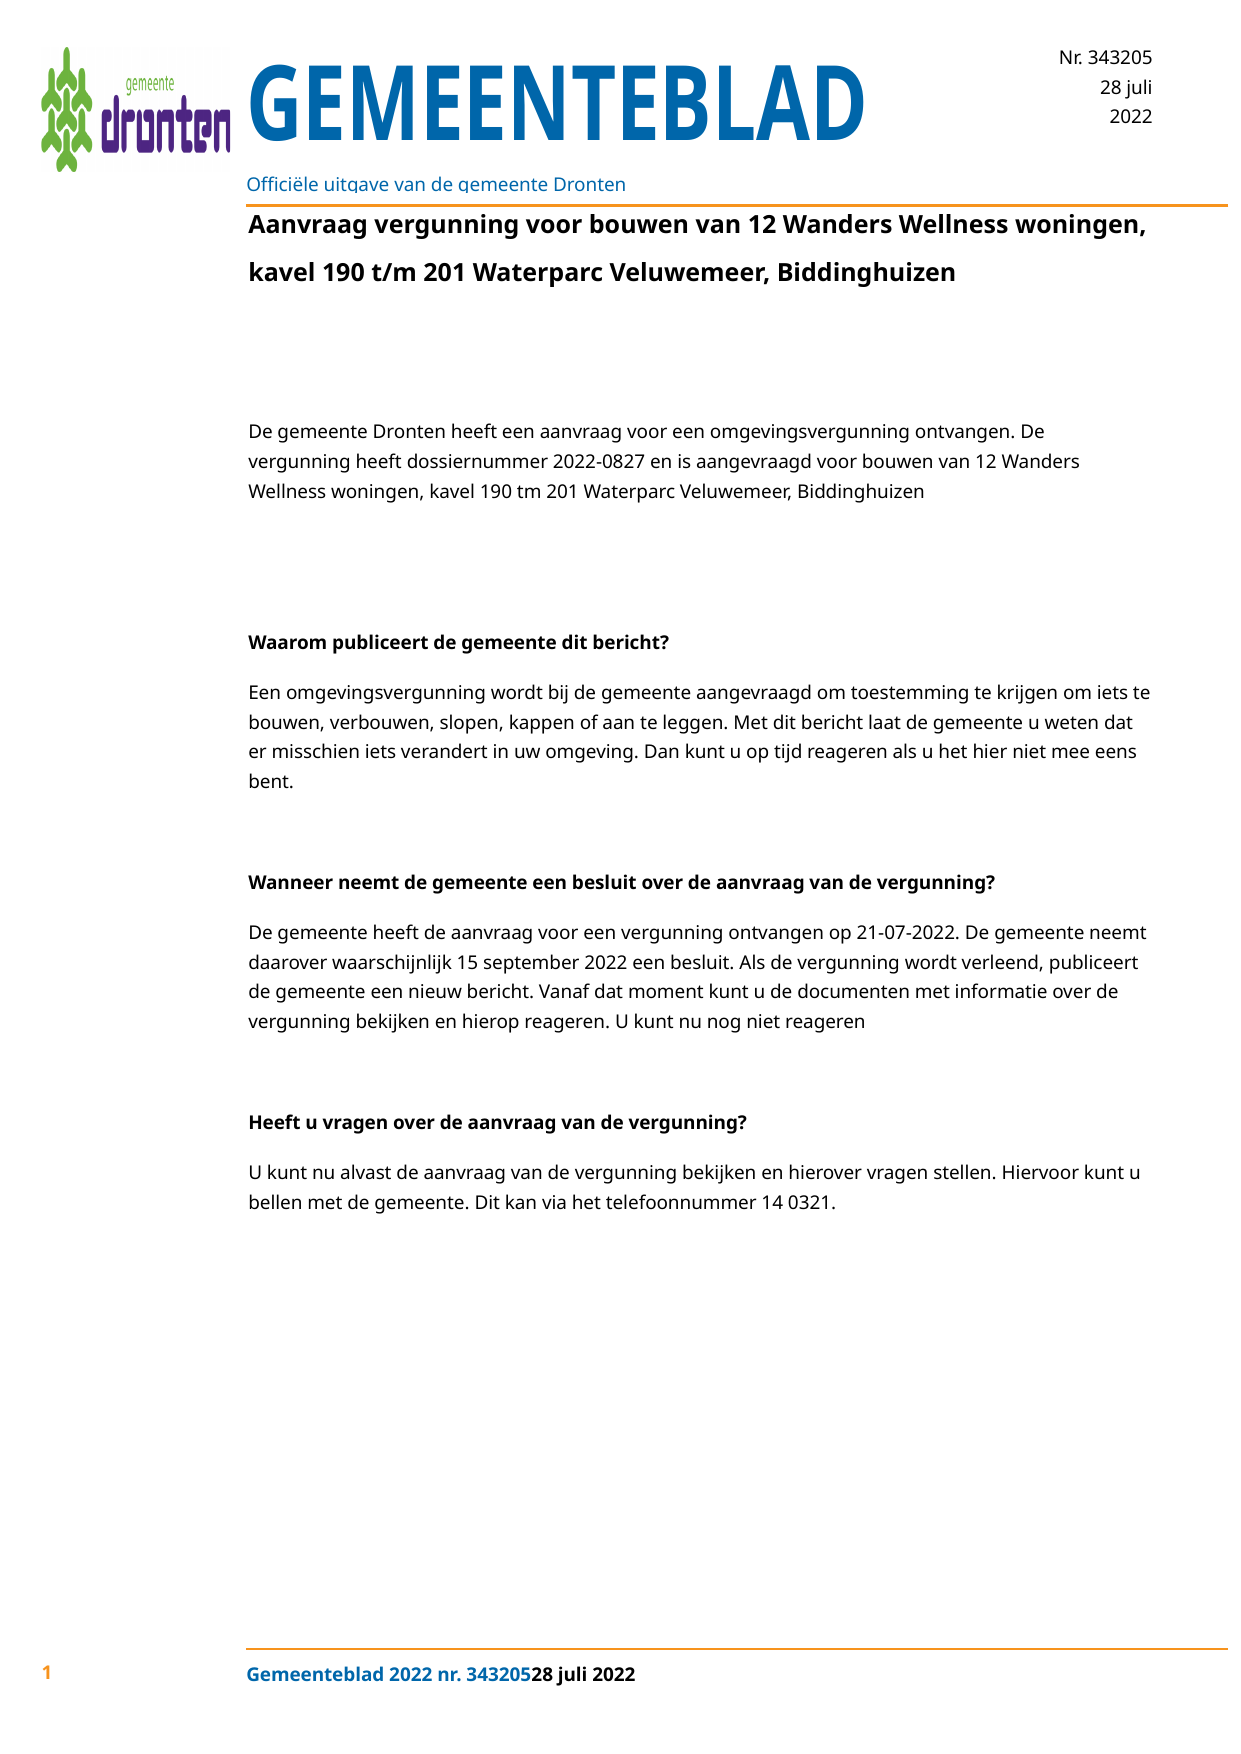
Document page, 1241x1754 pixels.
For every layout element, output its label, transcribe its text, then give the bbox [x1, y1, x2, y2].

text Een omgevingsvergunning wordt bij de gemeente aangevraagd om toestemming te krijgen om iets te bouwen, verbouwen, slopen, kappen of aan te leggen. Met dit bericht laat de gemeente u weten dat er misschien iets verandert in uw omgeving. Dan kunt u op tijd reageren als u het hier niet mee eens bent. [248, 679, 1152, 794]
text De gemeente Dronten heeft een aanvraag voor een omgevingsvergunning ontvangen. De vergunning heeft dossiernummer 2022-0827 en is aangevraagd voor bouwen van 12 Wanders Wellness woningen, kavel 190 tm 201 Waterparc Veluwemeer, Biddinghuizen [248, 419, 1152, 504]
text Heeft u vragen over de aanvraag van de vergunning? [248, 1109, 1152, 1135]
picture [41, 47, 231, 172]
text De gemeente heeft de aanvraag voor een vergunning ontvangen op 21-07-2022. De gemeente neemt daarover waarschijnlijk 15 september 2022 een besluit. Als de vergunning wordt verleend, publiceert de gemeente een nieuw bericht. Vanaf dat moment kunt u de documenten met informatie over de vergunning bekijken en hierop reageren. U kunt nu nog niet reageren [248, 919, 1152, 1034]
text Aanvraag vergunning voor bouwen van 12 Wanders Wellness woningen, kavel 190 t/m 201 Waterparc Veluwemeer, Biddinghuizen [248, 207, 1152, 288]
text Waarom publiceert de gemeente dit bericht? [248, 629, 1152, 655]
text U kunt nu alvast de aanvraag van de vergunning bekijken en hierover vragen stellen. Hiervoor kunt u bellen met de gemeente. Dit kan via het telefoonnummer 14 0321. [248, 1159, 1152, 1215]
text Wanneer neemt de gemeente een besluit over de aanvraag van de vergunning? [248, 869, 1152, 895]
